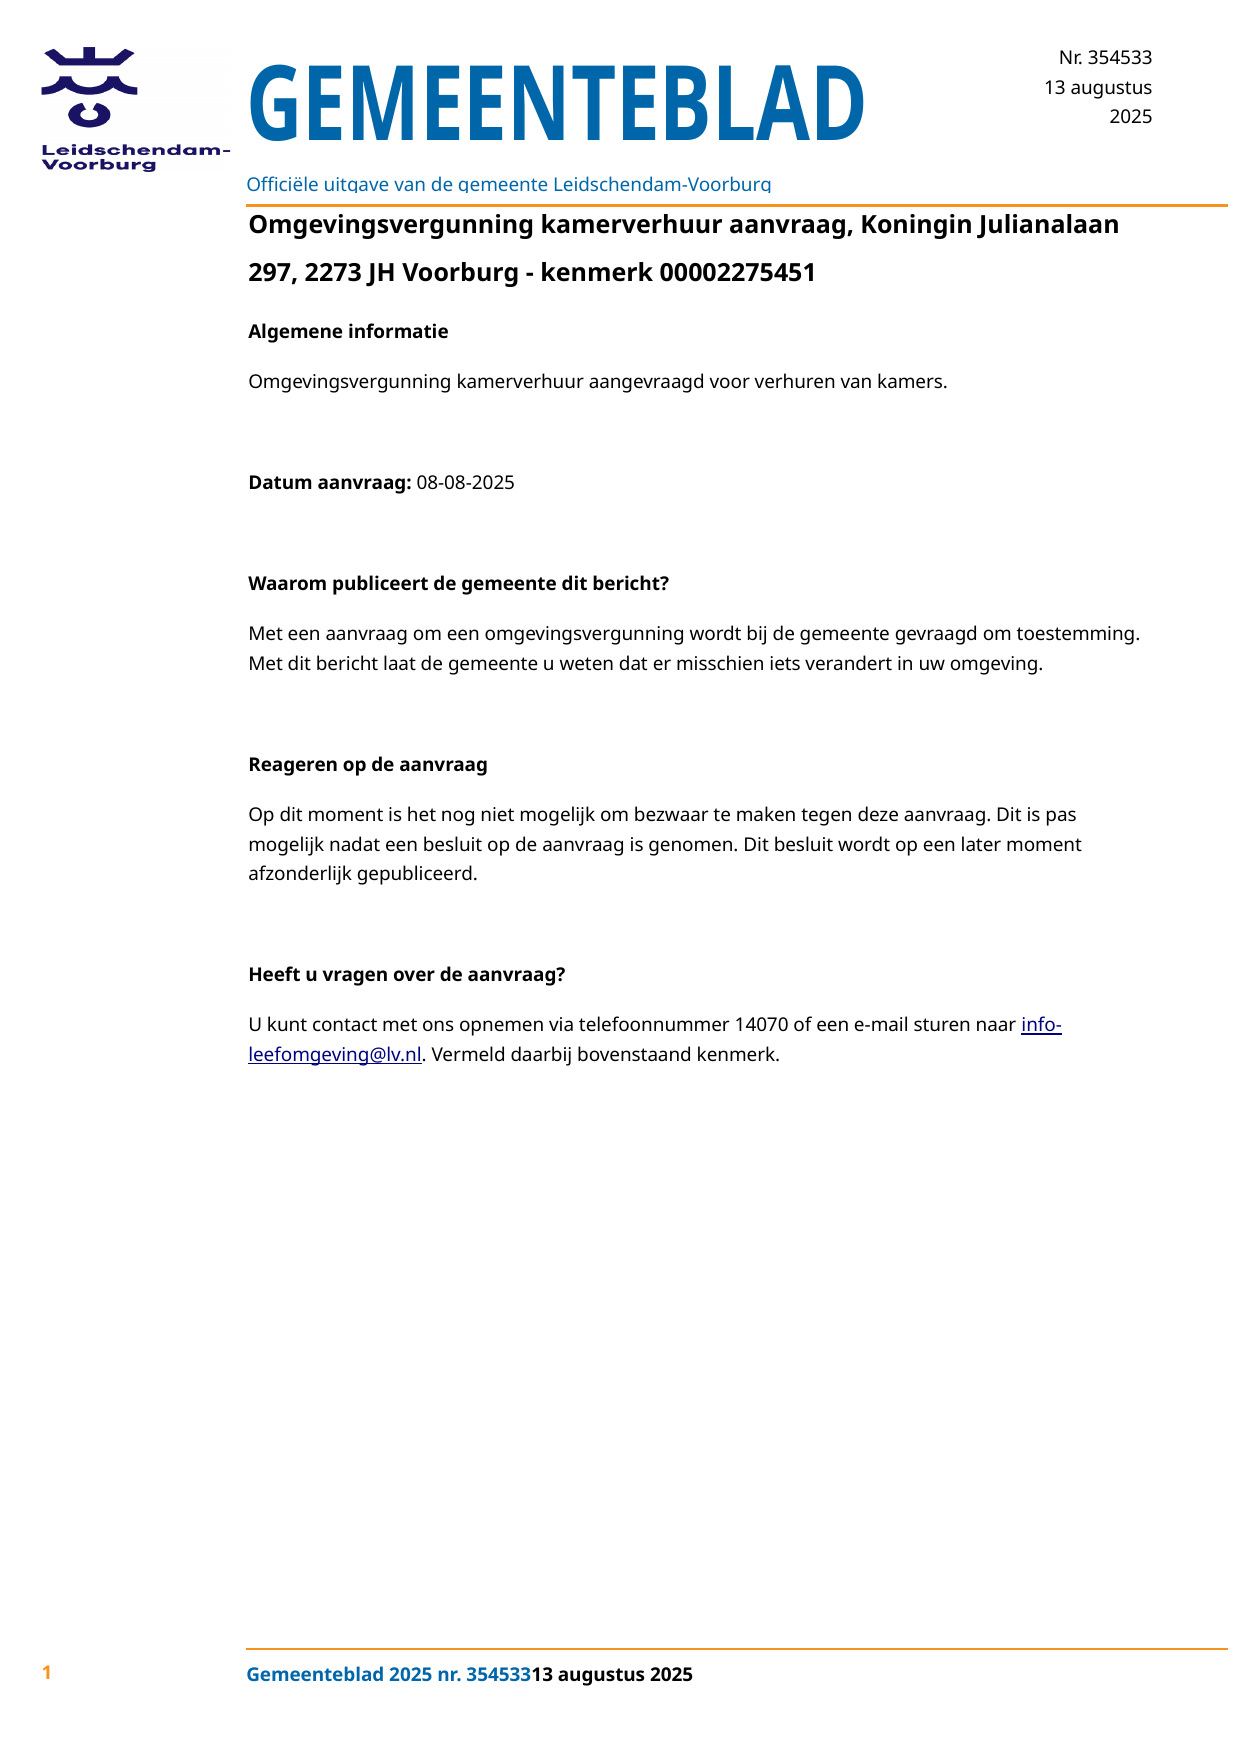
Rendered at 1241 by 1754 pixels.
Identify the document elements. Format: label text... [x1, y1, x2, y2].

text U kunt contact met ons opnemen via telefoonnummer 14070 of een e-mail sturen naar info-leefomgeving@lv.nl. Vermeld daarbij bovenstaand kenmerk. [248, 1012, 1152, 1067]
text Datum aanvraag: 08-08-2025 [248, 469, 1152, 495]
picture [41, 47, 231, 172]
text Op dit moment is het nog niet mogelijk om bezwaar te maken tegen deze aanvraag. Dit is pas mogelijk nadat een besluit op de aanvraag is genomen. Dit besluit wordt op een later moment afzonderlijk gepubliceerd. [248, 801, 1152, 886]
text Met een aanvraag om een omgevingsvergunning wordt bij de gemeente gevraagd om toestemming. Met dit bericht laat de gemeente u weten dat er misschien iets verandert in uw omgeving. [248, 620, 1152, 676]
text Heeft u vragen over de aanvraag? [248, 961, 1152, 987]
text Omgevingsvergunning kamerverhuur aanvraag, Koningin Julianalaan 297, 2273 JH Voorburg - kenmerk 00002275451 [248, 207, 1152, 288]
text Reageren op de aanvraag [248, 751, 1152, 777]
text Algemene informatie [248, 318, 1152, 344]
text Omgevingsvergunning kamerverhuur aangevraagd voor verhuren van kamers. [248, 368, 1152, 394]
text Waarom publiceert de gemeente dit bericht? [248, 570, 1152, 596]
